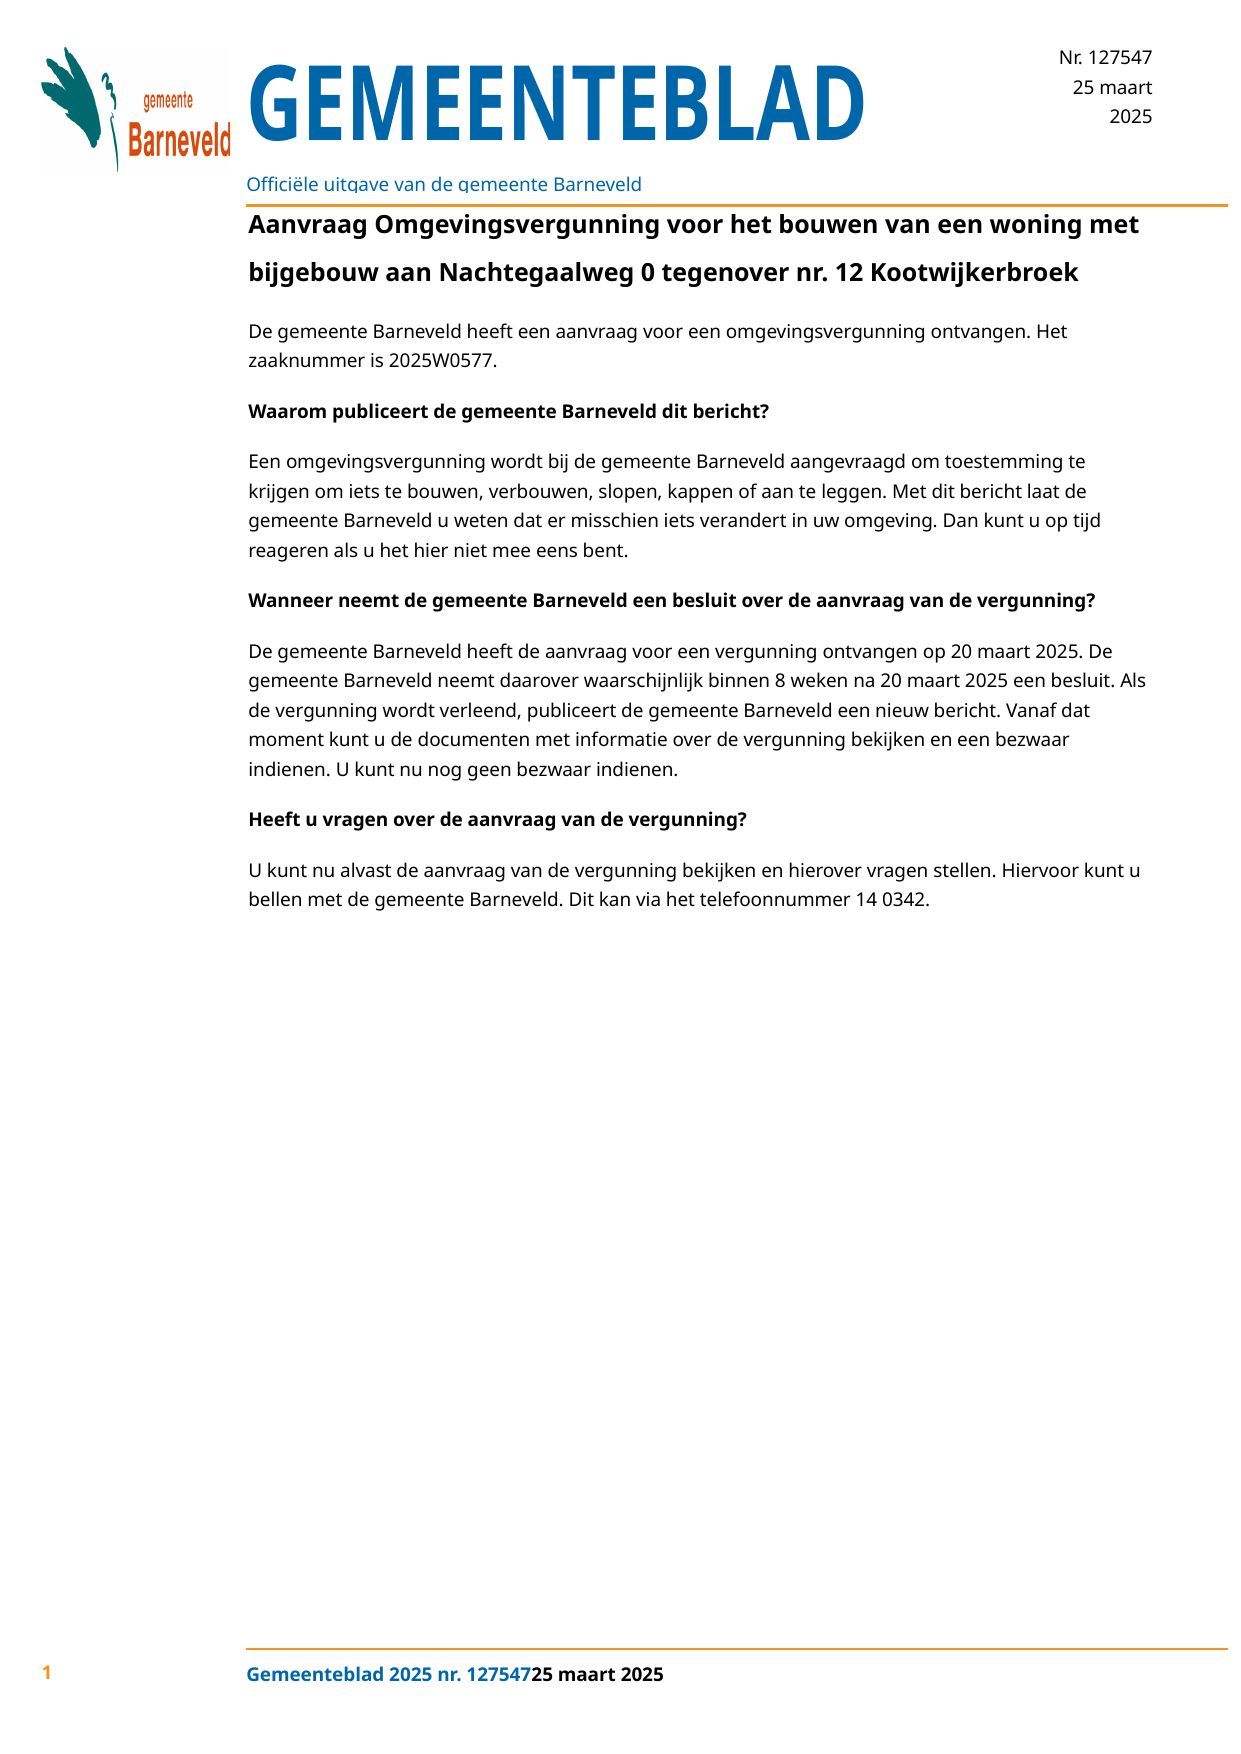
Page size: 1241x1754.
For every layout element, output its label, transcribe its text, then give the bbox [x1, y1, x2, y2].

text Een omgevingsvergunning wordt bij de gemeente Barneveld aangevraagd om toestemming te krijgen om iets te bouwen, verbouwen, slopen, kappen of aan te leggen. Met dit bericht laat de gemeente Barneveld u weten dat er misschien iets verandert in uw omgeving. Dan kunt u op tijd reageren als u het hier niet mee eens bent. [248, 448, 1152, 563]
text Aanvraag Omgevingsvergunning voor het bouwen van een woning met bijgebouw aan Nachtegaalweg 0 tegenover nr. 12 Kootwijkerbroek [248, 207, 1152, 288]
text Wanneer neemt de gemeente Barneveld een besluit over de aanvraag van de vergunning? [248, 587, 1152, 613]
text De gemeente Barneveld heeft een aanvraag voor een omgevingsvergunning ontvangen. Het zaaknummer is 2025W0577. [248, 318, 1152, 373]
picture [41, 47, 231, 172]
text U kunt nu alvast de aanvraag van de vergunning bekijken en hierover vragen stellen. Hiervoor kunt u bellen met de gemeente Barneveld. Dit kan via het telefoonnummer 14 0342. [248, 857, 1152, 912]
text Waarom publiceert de gemeente Barneveld dit bericht? [248, 398, 1152, 424]
text De gemeente Barneveld heeft de aanvraag voor een vergunning ontvangen op 20 maart 2025. De gemeente Barneveld neemt daarover waarschijnlijk binnen 8 weken na 20 maart 2025 een besluit. Als de vergunning wordt verleend, publiceert de gemeente Barneveld een nieuw bericht. Vanaf dat moment kunt u de documenten met informatie over de vergunning bekijken en een bezwaar indienen. U kunt nu nog geen bezwaar indienen. [248, 638, 1152, 782]
text Heeft u vragen over de aanvraag van de vergunning? [248, 807, 1152, 832]
